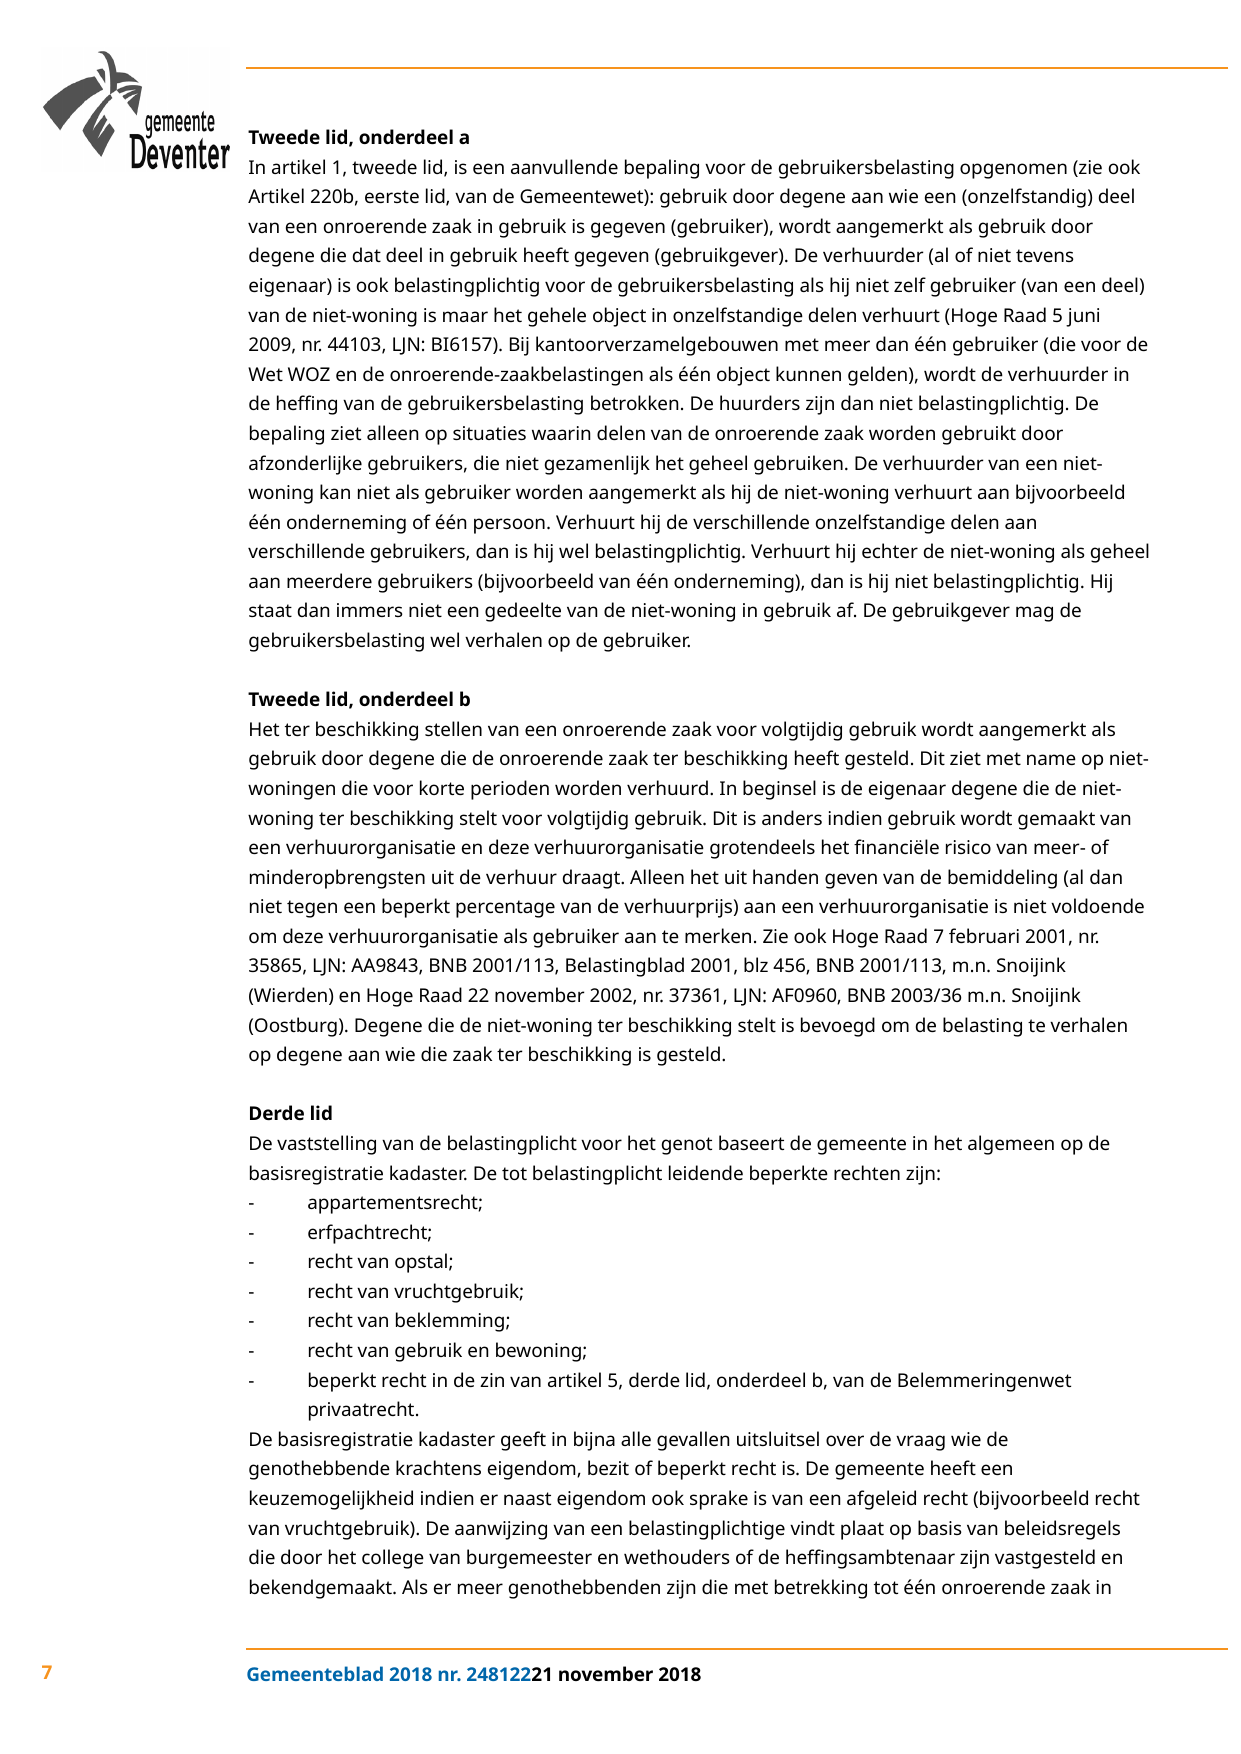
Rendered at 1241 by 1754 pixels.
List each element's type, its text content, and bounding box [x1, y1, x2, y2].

list erfpachtrecht; [248, 1219, 1152, 1245]
list recht van beklemming; [248, 1308, 1152, 1333]
text Tweede lid, onderdeel b [248, 686, 1152, 712]
text In artikel 1, tweede lid, is een aanvullende bepaling voor de gebruikersbelasting opgenomen (zie ook Artikel 220b, eerste lid, van de Gemeentewet): gebruik door degene aan wie een (onzelfstandig) deel van een onroerende zaak in gebruik is gegeven (gebruiker), wordt aangemerkt als gebruik door degene die dat deel in gebruik heeft gegeven (gebruikgever). De verhuurder (al of niet tevens eigenaar) is ook belastingplichtig voor de gebruikersbelasting als hij niet zelf gebruiker (van een deel) van de niet-woning is maar het gehele object in onzelfstandige delen verhuurt (Hoge Raad 5 juni 2009, nr. 44103, LJN: BI6157). Bij kantoorverzamelgebouwen met meer dan één gebruiker (die voor de Wet WOZ en de onroerende-zaakbelastingen als één object kunnen gelden), wordt de verhuurder in de heffing van de gebruikersbelasting betrokken. De huurders zijn dan niet belastingplichtig. De bepaling ziet alleen op situaties waarin delen van de onroerende zaak worden gebruikt door afzonderlijke gebruikers, die niet gezamenlijk het geheel gebruiken. De verhuurder van een niet-woning kan niet als gebruiker worden aangemerkt als hij de niet-woning verhuurt aan bijvoorbeeld één onderneming of één persoon. Verhuurt hij de verschillende onzelfstandige delen aan verschillende gebruikers, dan is hij wel belastingplichtig. Verhuurt hij echter de niet-woning als geheel aan meerdere gebruikers (bijvoorbeeld van één onderneming), dan is hij niet belastingplichtig. Hij staat dan immers niet een gedeelte van de niet-woning in gebruik af. De gebruikgever mag de gebruikersbelasting wel verhalen op de gebruiker. [248, 154, 1152, 653]
list appartementsrecht; [248, 1189, 1152, 1215]
text Derde lid [248, 1101, 1152, 1126]
picture [41, 47, 231, 172]
text De vaststelling van de belastingplicht voor het genot baseert de gemeente in het algemeen op de basisregistratie kadaster. De tot belastingplicht leidende beperkte rechten zijn: [248, 1130, 1152, 1186]
list recht van opstal; [248, 1248, 1152, 1274]
text Het ter beschikking stellen van een onroerende zaak voor volgtijdig gebruik wordt aangemerkt als gebruik door degene die de onroerende zaak ter beschikking heeft gesteld. Dit ziet met name op niet-woningen die voor korte perioden worden verhuurd. In beginsel is de eigenaar degene die de niet-woning ter beschikking stelt voor volgtijdig gebruik. Dit is anders indien gebruik wordt gemaakt van een verhuurorganisatie en deze verhuurorganisatie grotendeels het financiële risico van meer- of minderopbrengsten uit de verhuur draagt. Alleen het uit handen geven van de bemiddeling (al dan niet tegen een beperkt percentage van de verhuurprijs) aan een verhuurorganisatie is niet voldoende om deze verhuurorganisatie als gebruiker aan te merken. Zie ook Hoge Raad 7 februari 2001, nr. 35865, LJN: AA9843, BNB 2001/113, Belastingblad 2001, blz 456, BNB 2001/113, m.n. Snoijink (Wierden) en Hoge Raad 22 november 2002, nr. 37361, LJN: AF0960, BNB 2003/36 m.n. Snoijink (Oostburg). Degene die de niet-woning ter beschikking stelt is bevoegd om de belasting te verhalen op degene aan wie die zaak ter beschikking is gesteld. [248, 716, 1152, 1067]
list recht van vruchtgebruik; [248, 1278, 1152, 1304]
list recht van gebruik en bewoning; [248, 1337, 1152, 1363]
list beperkt recht in de zin van artikel 5, derde lid, onderdeel b, van de Belemmeringenwet privaatrecht. [248, 1367, 1152, 1422]
text Tweede lid, onderdeel a [248, 124, 1152, 150]
text De basisregistratie kadaster geeft in bijna alle gevallen uitsluitsel over de vraag wie de genothebbende krachtens eigendom, bezit of beperkt recht is. De gemeente heeft een keuzemogelijkheid indien er naast eigendom ook sprake is van een afgeleid recht (bijvoorbeeld recht van vruchtgebruik). De aanwijzing van een belastingplichtige vindt plaat op basis van beleidsregels die door het college van burgemeester en wethouders of de heffingsambtenaar zijn vastgesteld en bekendgemaakt. Als er meer genothebbenden zijn die met betrekking tot één onroerende zaak in [248, 1426, 1152, 1600]
